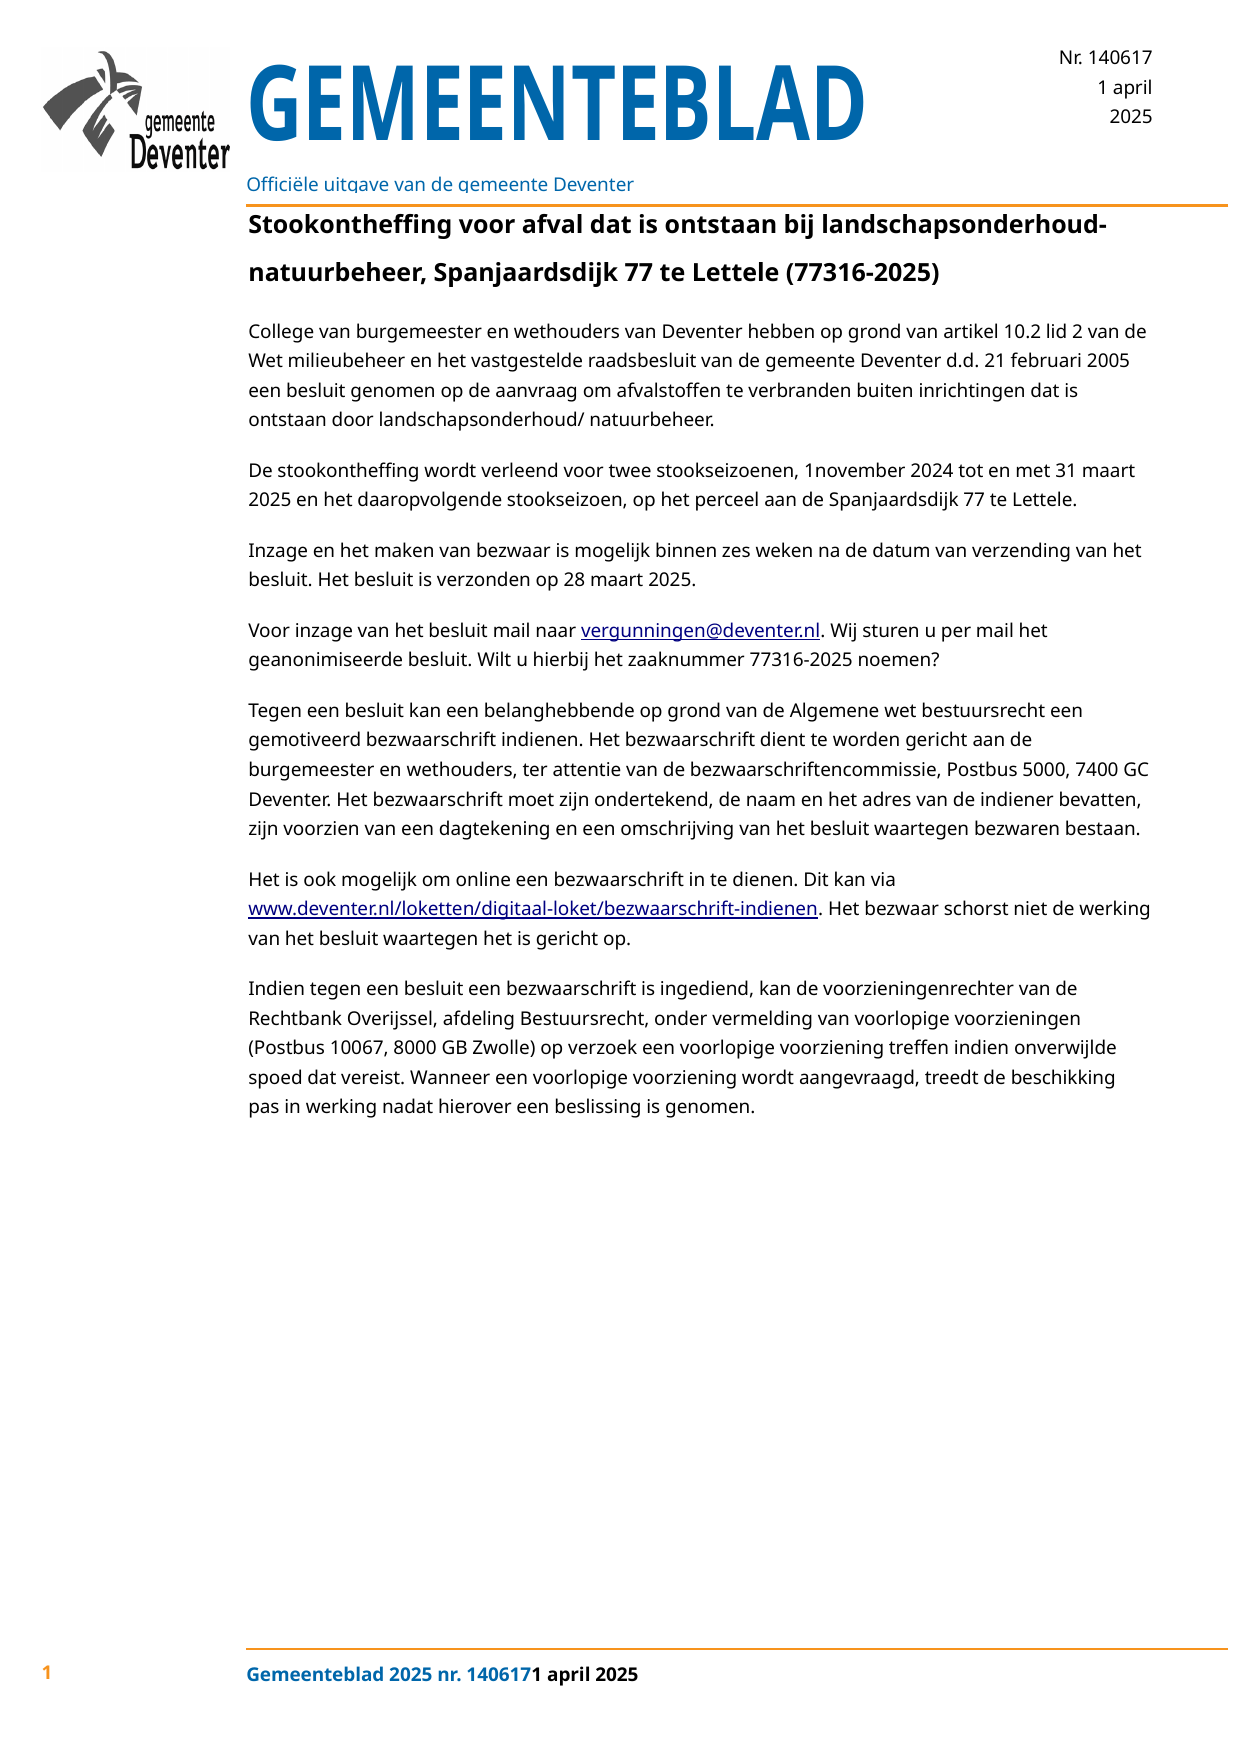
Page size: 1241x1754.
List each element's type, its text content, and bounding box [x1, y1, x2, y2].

text Indien tegen een besluit een bezwaarschrift is ingediend, kan de voorzieningenrechter van de Rechtbank Overijssel, afdeling Bestuursrecht, onder vermelding van voorlopige voorzieningen (Postbus 10067, 8000 GB Zwolle) op verzoek een voorlopige voorziening treffen indien onverwijlde spoed dat vereist. Wanneer een voorlopige voorziening wordt aangevraagd, treedt de beschikking pas in werking nadat hierover een beslissing is genomen. [248, 975, 1152, 1119]
text Tegen een besluit kan een belanghebbende op grond van de Algemene wet bestuursrecht een gemotiveerd bezwaarschrift indienen. Het bezwaarschrift dient te worden gericht aan de burgemeester en wethouders, ter attentie van de bezwaarschriftencommissie, Postbus 5000, 7400 GC Deventer. Het bezwaarschrift moet zijn ondertekend, de naam en het adres van de indiener bevatten, zijn voorzien van een dagtekening en een omschrijving van het besluit waartegen bezwaren bestaan. [248, 697, 1152, 841]
text Het is ook mogelijk om online een bezwaarschrift in te dienen. Dit kan via www.deventer.nl/loketten/digitaal-loket/bezwaarschrift-indienen. Het bezwaar schorst niet de werking van het besluit waartegen het is gericht op. [248, 866, 1152, 951]
text De stookontheffing wordt verleend voor twee stookseizoenen, 1november 2024 tot en met 31 maart 2025 en het daaropvolgende stookseizoen, op het perceel aan de Spanjaardsdijk 77 te Lettele. [248, 457, 1152, 512]
picture [41, 47, 231, 172]
text College van burgemeester en wethouders van Deventer hebben op grond van artikel 10.2 lid 2 van de Wet milieubeheer en het vastgestelde raadsbesluit van de gemeente Deventer d.d. 21 februari 2005 een besluit genomen op de aanvraag om afvalstoffen te verbranden buiten inrichtingen dat is ontstaan door landschapsonderhoud/ natuurbeheer. [248, 318, 1152, 432]
text Stookontheffing voor afval dat is ontstaan bij landschapsonderhoud- natuurbeheer, Spanjaardsdijk 77 te Lettele (77316-2025) [248, 207, 1152, 288]
text Voor inzage van het besluit mail naar vergunningen@deventer.nl. Wij sturen u per mail het geanonimiseerde besluit. Wilt u hierbij het zaaknummer 77316-2025 noemen? [248, 617, 1152, 672]
text Inzage en het maken van bezwaar is mogelijk binnen zes weken na de datum van verzending van het besluit. Het besluit is verzonden op 28 maart 2025. [248, 537, 1152, 592]
